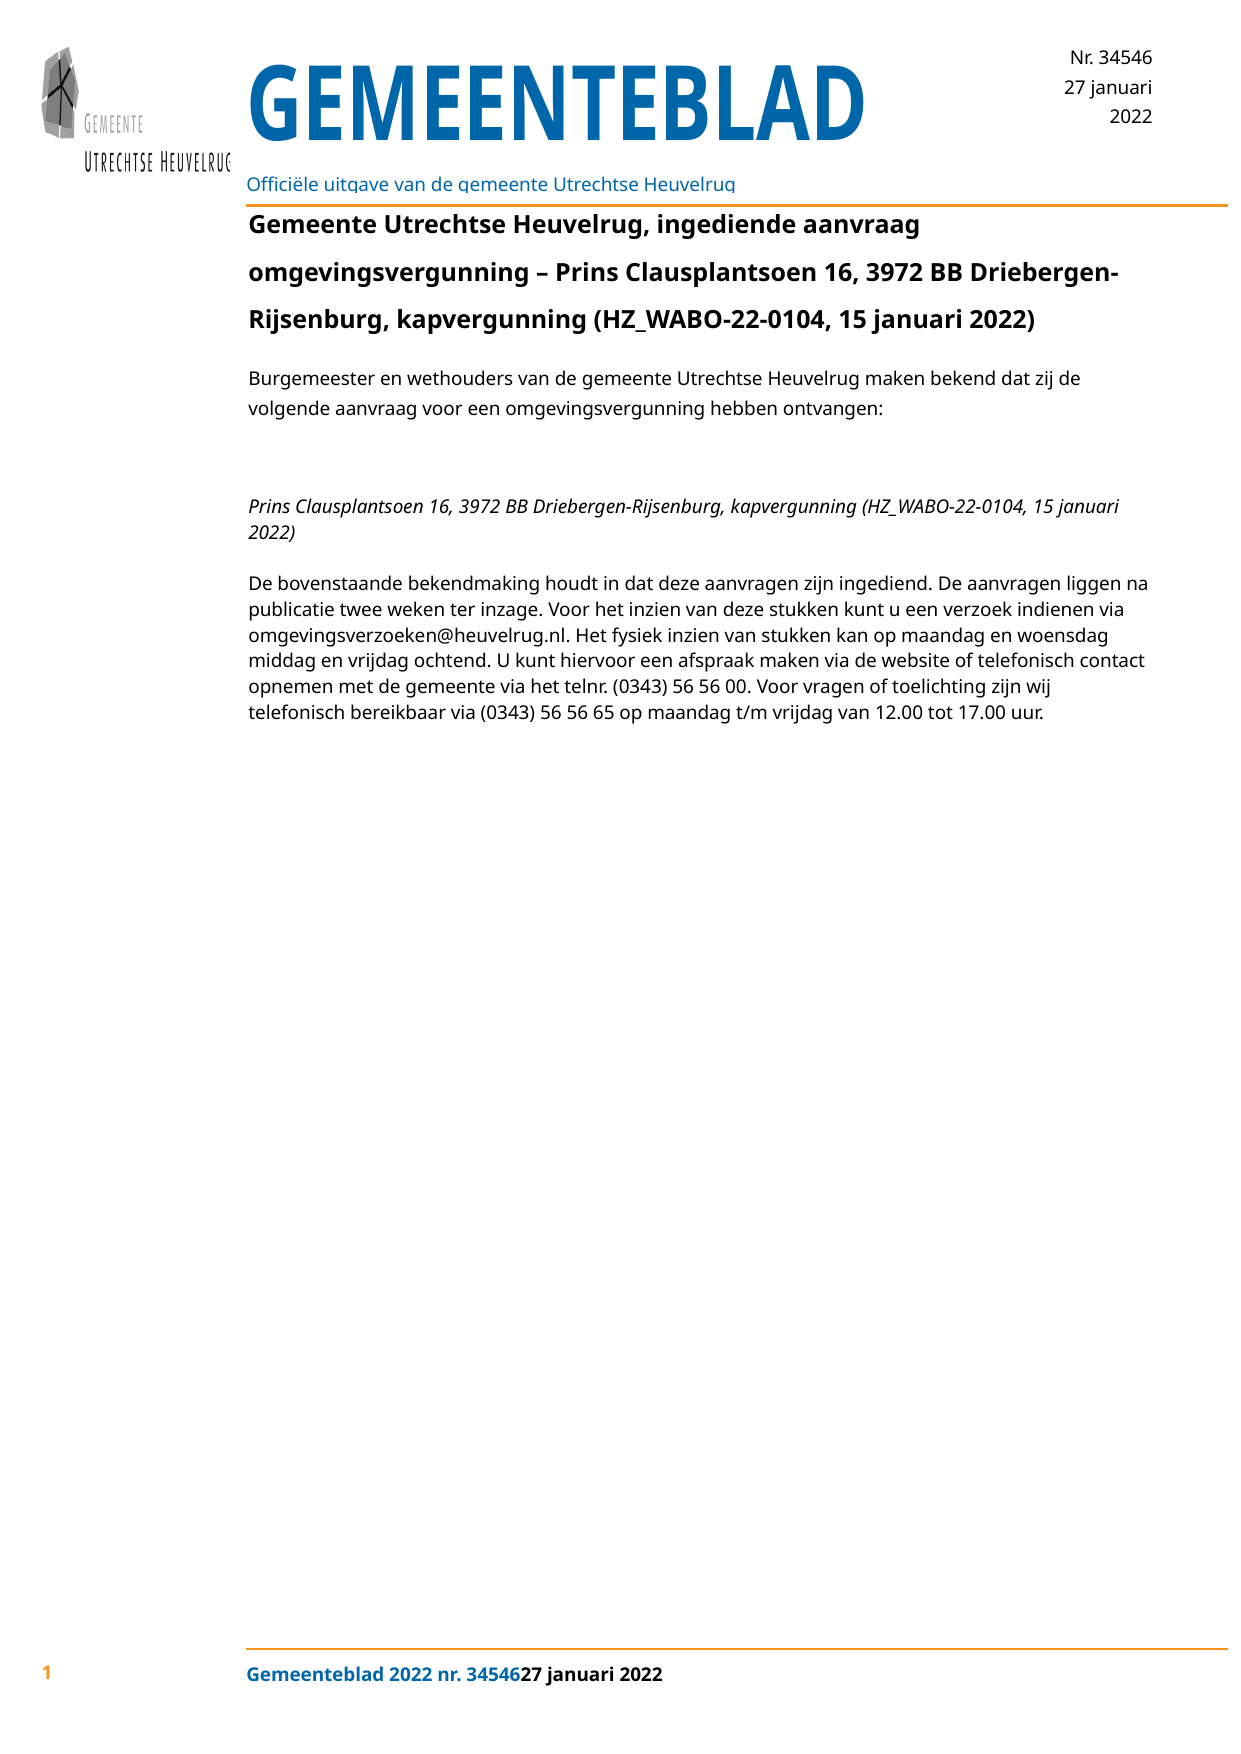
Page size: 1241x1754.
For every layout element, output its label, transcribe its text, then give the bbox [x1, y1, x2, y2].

text De bovenstaande bekendmaking houdt in dat deze aanvragen zijn ingediend. De aanvragen liggen na publicatie twee weken ter inzage. Voor het inzien van deze stukken kunt u een verzoek indienen via omgevingsverzoeken@heuvelrug.nl. Het fysiek inzien van stukken kan op maandag en woensdag middag en vrijdag ochtend. U kunt hiervoor een afspraak maken via de website of telefonisch contact opnemen met de gemeente via het telnr. (0343) 56 56 00. Voor vragen of toelichting zijn wij telefonisch bereikbaar via (0343) 56 56 65 op maandag t/m vrijdag van 12.00 tot 17.00 uur. [248, 571, 1152, 725]
text Burgemeester en wethouders van de gemeente Utrechtse Heuvelrug maken bekend dat zij de volgende aanvraag voor een omgevingsvergunning hebben ontvangen: [248, 366, 1152, 421]
text Gemeente Utrechtse Heuvelrug, ingediende aanvraag omgevingsvergunning – Prins Clausplantsoen 16, 3972 BB Driebergen-Rijsenburg, kapvergunning (HZ_WABO-22-0104, 15 januari 2022) [248, 207, 1152, 336]
picture [41, 47, 231, 172]
text Prins Clausplantsoen 16, 3972 BB Driebergen-Rijsenburg, kapvergunning (HZ_WABO-22-0104, 15 januari 2022) [248, 493, 1152, 545]
